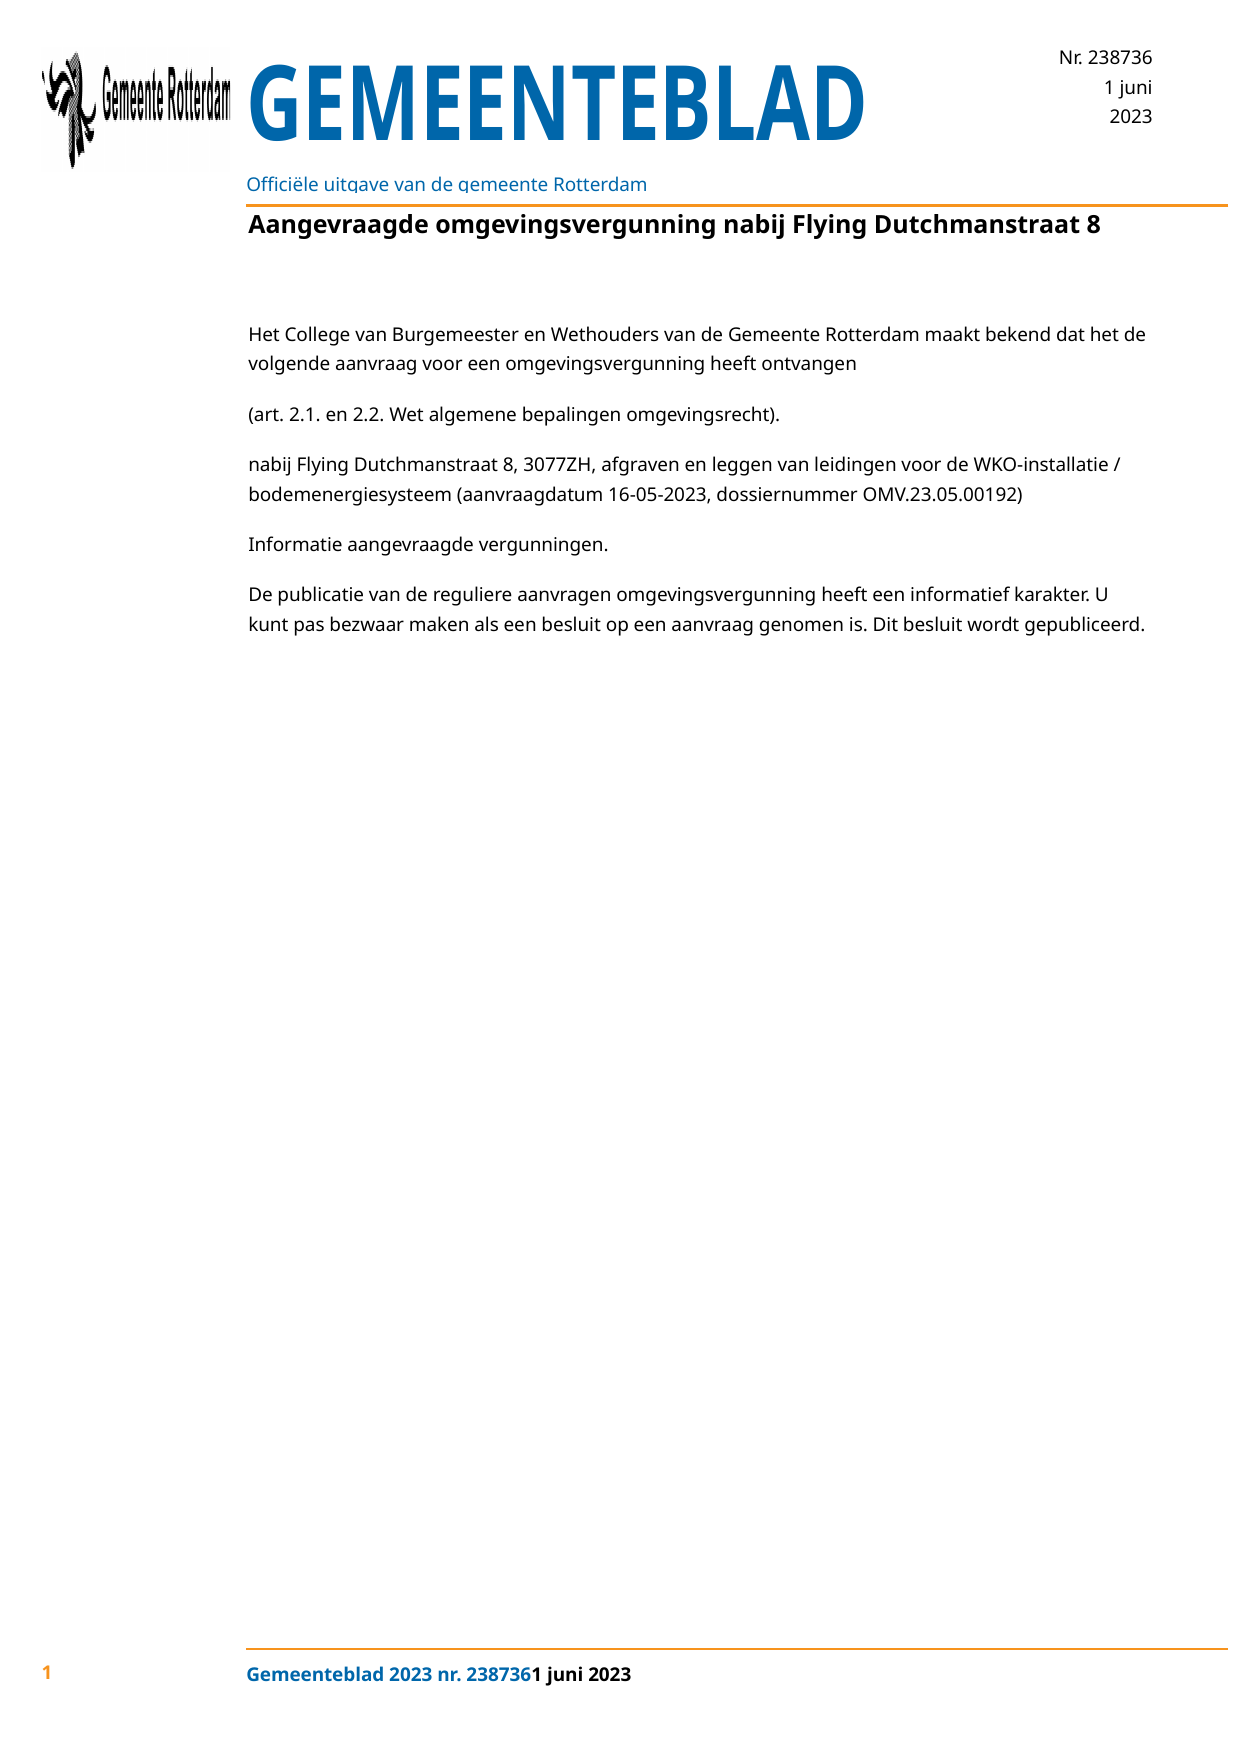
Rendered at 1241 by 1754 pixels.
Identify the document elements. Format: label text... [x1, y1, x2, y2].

text nabij Flying Dutchmanstraat 8, 3077ZH, afgraven en leggen van leidingen voor de WKO-installatie / bodemenergiesysteem (aanvraagdatum 16-05-2023, dossiernummer OMV.23.05.00192) [248, 451, 1152, 506]
text Het College van Burgemeester en Wethouders van de Gemeente Rotterdam maakt bekend dat het de volgende aanvraag voor een omgevingsvergunning heeft ontvangen [248, 321, 1152, 376]
text Informatie aangevraagde vergunningen. [248, 531, 1152, 557]
text De publicatie van de reguliere aanvragen omgevingsvergunning heeft een informatief karakter. U kunt pas bezwaar maken als een besluit op een aanvraag genomen is. Dit besluit wordt gepubliceerd. [248, 582, 1152, 637]
text (art. 2.1. en 2.2. Wet algemene bepalingen omgevingsrecht). [248, 401, 1152, 426]
picture [41, 47, 231, 172]
text Aangevraagde omgevingsvergunning nabij Flying Dutchmanstraat 8 [248, 207, 1152, 241]
